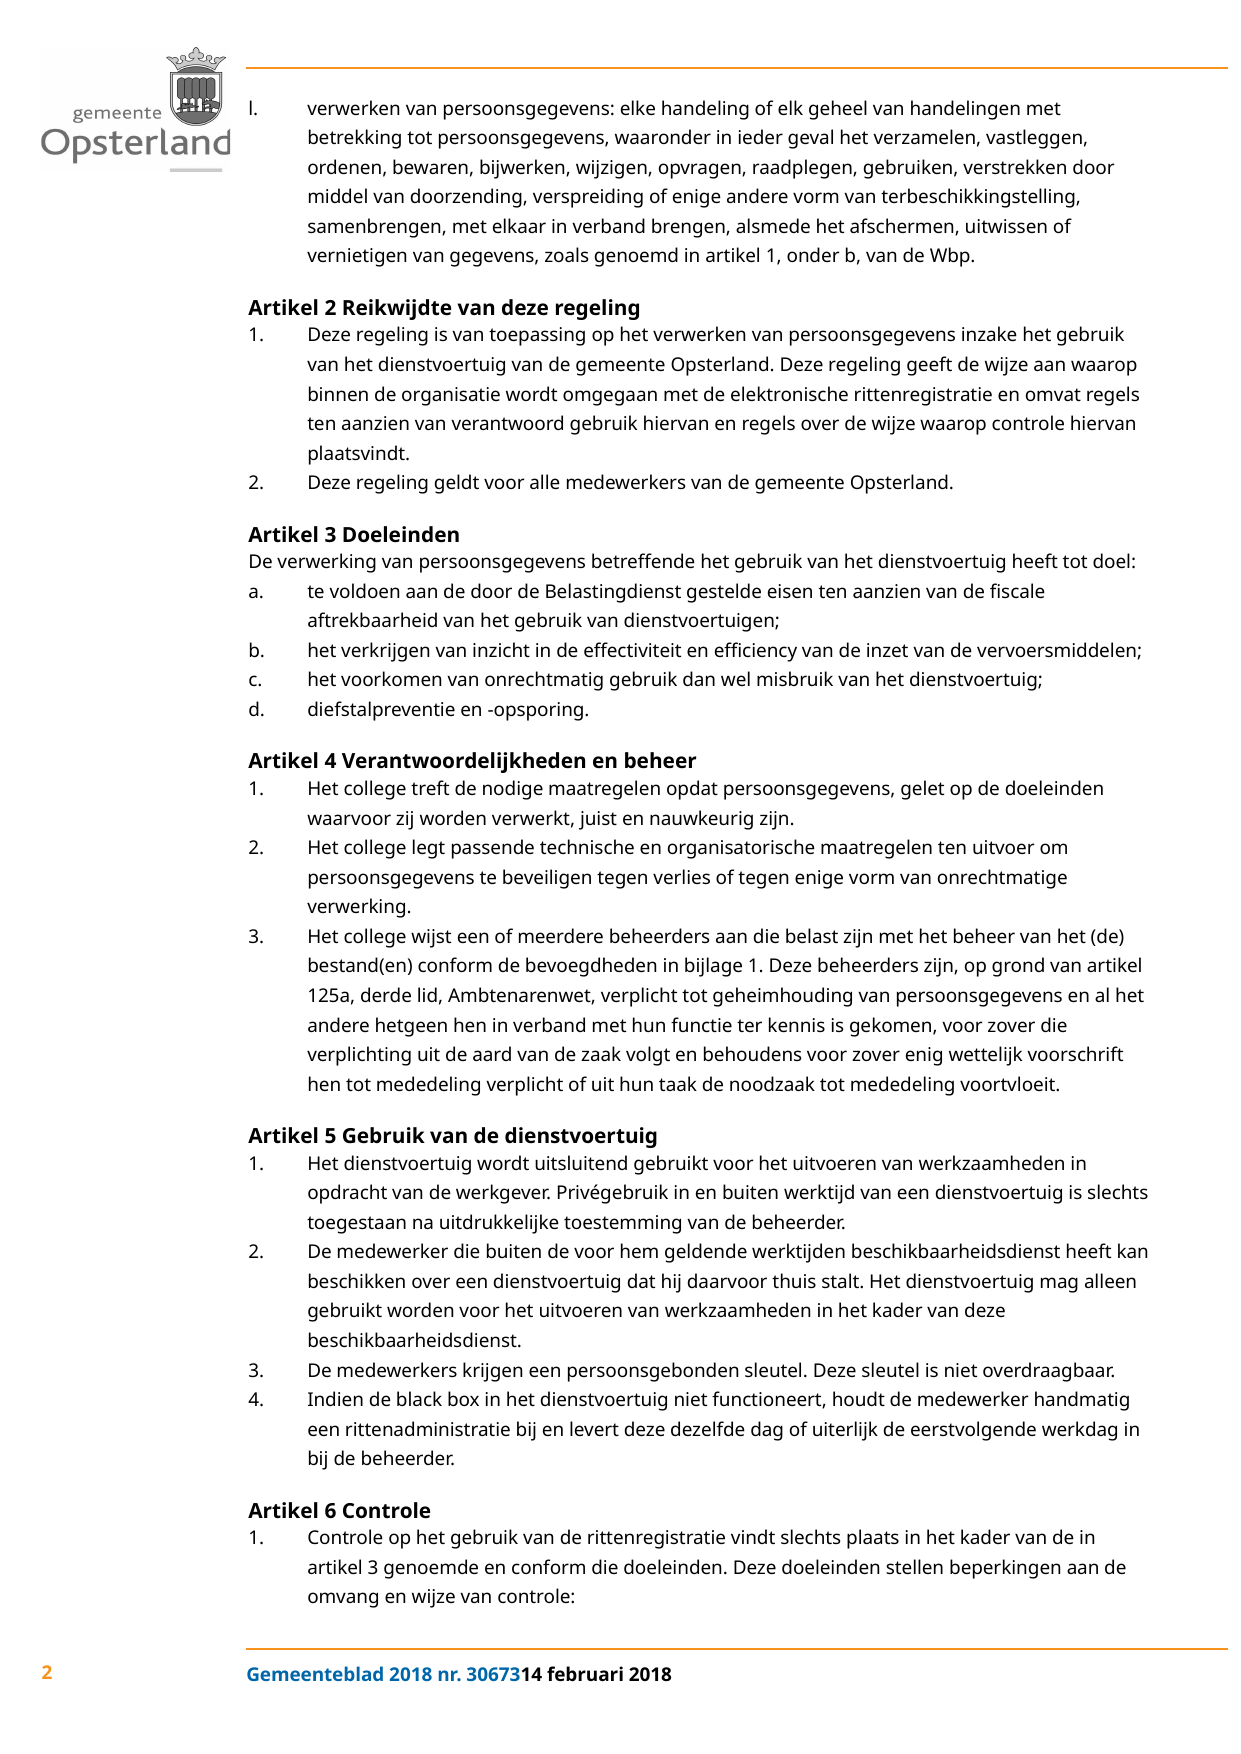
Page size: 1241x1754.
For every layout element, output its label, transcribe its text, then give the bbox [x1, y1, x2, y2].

list Het college treft de nodige maatregelen opdat persoonsgegevens, gelet op de doeleinden waarvoor zij worden verwerkt, juist en nauwkeurig zijn. [248, 775, 1152, 830]
text Artikel 4 Verantwoordelijkheden en beheer [248, 747, 1152, 775]
list Indien de black box in het dienstvoertuig niet functioneert, houdt de medewerker handmatig een rittenadministratie bij en levert deze dezelfde dag of uiterlijk de eerstvolgende werkdag in bij de beheerder. [248, 1386, 1152, 1471]
list diefstalpreventie en -opsporing. [248, 696, 1152, 722]
text De verwerking van persoonsgegevens betreffende het gebruik van het dienstvoertuig heeft tot doel: [248, 548, 1152, 574]
list te voldoen aan de door de Belastingdienst gestelde eisen ten aanzien van de fiscale aftrekbaarheid van het gebruik van dienstvoertuigen; [248, 578, 1152, 633]
picture [41, 47, 231, 172]
text Artikel 3 Doeleinden [248, 520, 1152, 548]
list Het college wijst een of meerdere beheerders aan die belast zijn met het beheer van het (de) bestand(en) conform de bevoegdheden in bijlage 1. Deze beheerders zijn, op grond van artikel 125a, derde lid, Ambtenarenwet, verplicht tot geheimhouding van persoonsgegevens en al het andere hetgeen hen in verband met hun functie ter kennis is gekomen, voor zover die verplichting uit de aard van de zaak volgt en behoudens voor zover enig wettelijk voorschrift hen tot mededeling verplicht of uit hun taak de noodzaak tot mededeling voortvloeit. [248, 923, 1152, 1097]
list De medewerkers krijgen een persoonsgebonden sleutel. Deze sleutel is niet overdraagbaar. [248, 1357, 1152, 1383]
list Deze regeling geldt voor alle medewerkers van de gemeente Opsterland. [248, 469, 1152, 495]
text Artikel 2 Reikwijdte van deze regeling [248, 293, 1152, 322]
list De medewerker die buiten de voor hem geldende werktijden beschikbaarheidsdienst heeft kan beschikken over een dienstvoertuig dat hij daarvoor thuis stalt. Het dienstvoertuig mag alleen gebruikt worden voor het uitvoeren van werkzaamheden in het kader van deze beschikbaarheidsdienst. [248, 1238, 1152, 1353]
list het voorkomen van onrechtmatig gebruik dan wel misbruik van het dienstvoertuig; [248, 667, 1152, 692]
text Artikel 6 Controle [248, 1496, 1152, 1524]
list verwerken van persoonsgegevens: elke handeling of elk geheel van handelingen met betrekking tot persoonsgegevens, waaronder in ieder geval het verzamelen, vastleggen, ordenen, bewaren, bijwerken, wijzigen, opvragen, raadplegen, gebruiken, verstrekken door middel van doorzending, verspreiding of enige andere vorm van terbeschikkingstelling, samenbrengen, met elkaar in verband brengen, alsmede het afschermen, uitwissen of vernietigen van gegevens, zoals genoemd in artikel 1, onder b, van de Wbp. [248, 95, 1152, 268]
list Het dienstvoertuig wordt uitsluitend gebruikt voor het uitvoeren van werkzaamheden in opdracht van de werkgever. Privégebruik in en buiten werktijd van een dienstvoertuig is slechts toegestaan na uitdrukkelijke toestemming van de beheerder. [248, 1150, 1152, 1235]
list Deze regeling is van toepassing op het verwerken van persoonsgegevens inzake het gebruik van het dienstvoertuig van de gemeente Opsterland. Deze regeling geeft de wijze aan waarop binnen de organisatie wordt omgegaan met de elektronische rittenregistratie en omvat regels ten aanzien van verantwoord gebruik hiervan en regels over de wijze waarop controle hiervan plaatsvindt. [248, 322, 1152, 466]
list Het college legt passende technische en organisatorische maatregelen ten uitvoer om persoonsgegevens te beveiligen tegen verlies of tegen enige vorm van onrechtmatige verwerking. [248, 834, 1152, 919]
list Controle op het gebruik van de rittenregistratie vindt slechts plaats in het kader van de in artikel 3 genoemde en conform die doeleinden. Deze doeleinden stellen beperkingen aan de omvang en wijze van controle: [248, 1524, 1152, 1609]
list het verkrijgen van inzicht in de effectiviteit en efficiency van de inzet van de vervoersmiddelen; [248, 637, 1152, 663]
text Artikel 5 Gebruik van de dienstvoertuig [248, 1121, 1152, 1150]
